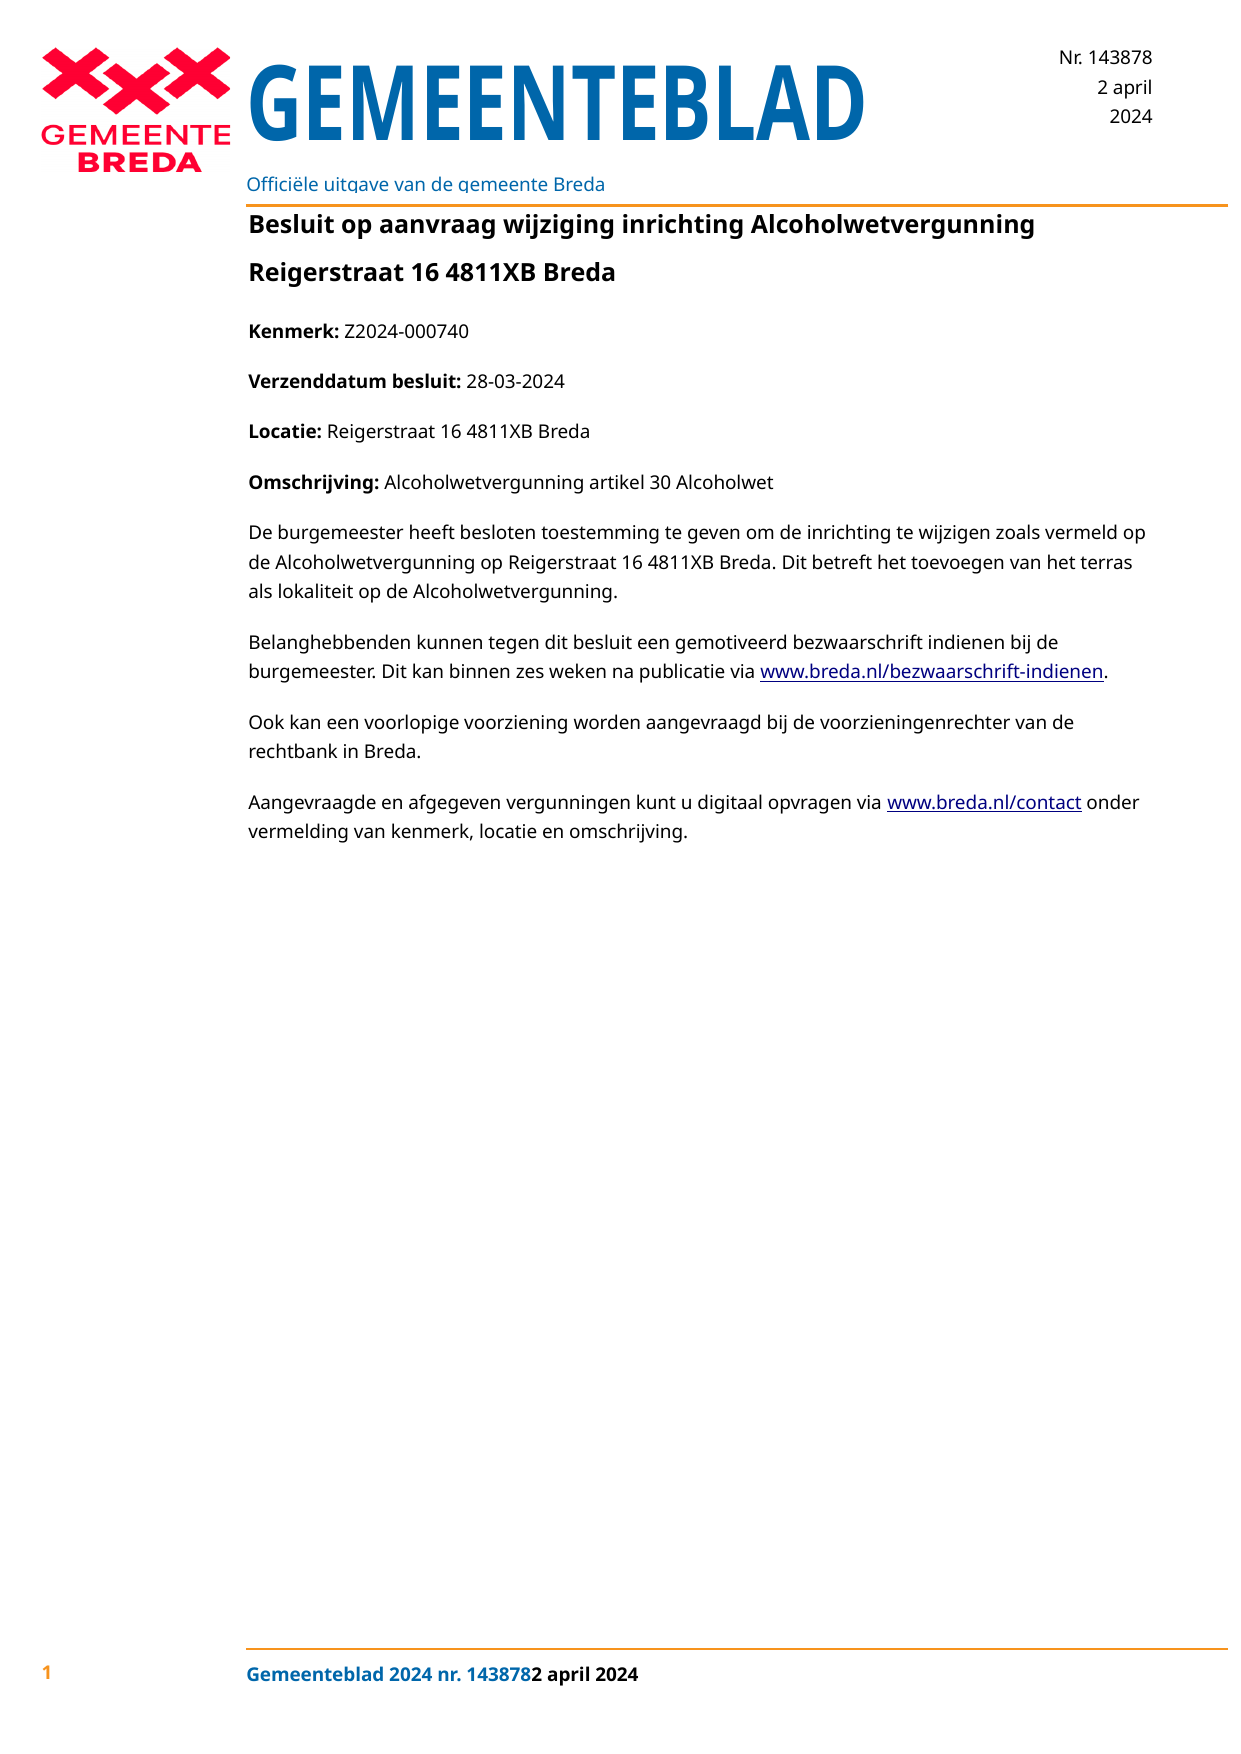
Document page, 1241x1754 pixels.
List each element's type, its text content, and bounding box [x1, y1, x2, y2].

text Kenmerk: Z2024-000740 [248, 318, 1152, 344]
text Ook kan een voorlopige voorziening worden aangevraagd bij de voorzieningenrechter van de rechtbank in Breda. [248, 709, 1152, 764]
text Aangevraagde en afgegeven vergunningen kunt u digitaal opvragen via www.breda.nl/contact onder vermelding van kenmerk, locatie en omschrijving. [248, 789, 1152, 844]
text De burgemeester heeft besloten toestemming te geven om de inrichting te wijzigen zoals vermeld op de Alcoholwetvergunning op Reigerstraat 16 4811XB Breda. Dit betreft het toevoegen van het terras als lokaliteit op de Alcoholwetvergunning. [248, 519, 1152, 604]
picture [41, 47, 231, 172]
text Belanghebbenden kunnen tegen dit besluit een gemotiveerd bezwaarschrift indienen bij de burgemeester. Dit kan binnen zes weken na publicatie via www.breda.nl/bezwaarschrift-indienen. [248, 629, 1152, 684]
text Omschrijving: Alcoholwetvergunning artikel 30 Alcoholwet [248, 469, 1152, 495]
text Besluit op aanvraag wijziging inrichting Alcoholwetvergunning Reigerstraat 16 4811XB Breda [248, 207, 1152, 288]
text Locatie: Reigerstraat 16 4811XB Breda [248, 419, 1152, 444]
text Verzenddatum besluit: 28-03-2024 [248, 368, 1152, 394]
